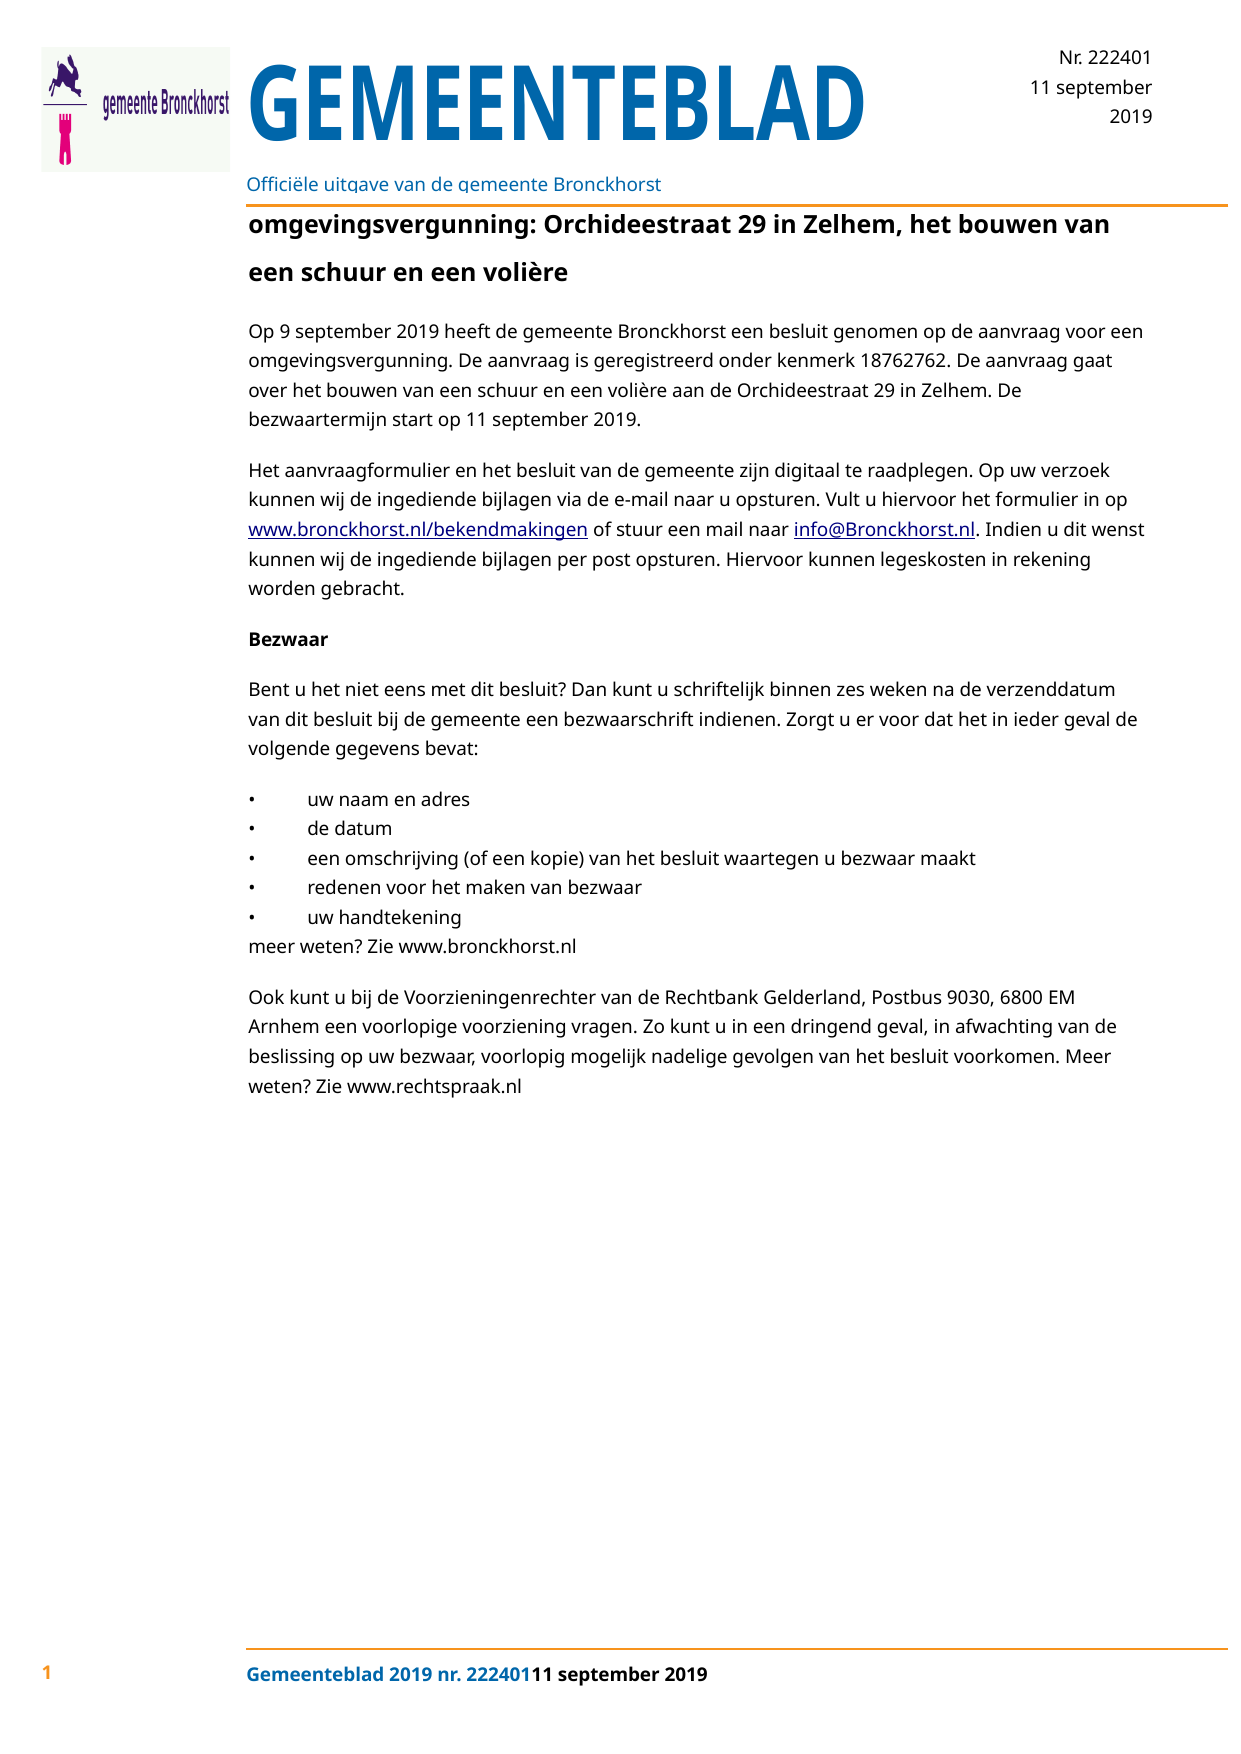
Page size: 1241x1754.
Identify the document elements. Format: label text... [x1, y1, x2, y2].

list de datum [248, 815, 1152, 841]
text Ook kunt u bij de Voorzieningenrechter van de Rechtbank Gelderland, Postbus 9030, 6800 EM Arnhem een voorlopige voorziening vragen. Zo kunt u in een dringend geval, in afwachting van de beslissing op uw bezwaar, voorlopig mogelijk nadelige gevolgen van het besluit voorkomen. Meer weten? Zie www.rechtspraak.nl [248, 984, 1152, 1099]
list uw naam en adres [248, 786, 1152, 812]
list redenen voor het maken van bezwaar [248, 874, 1152, 900]
text Op 9 september 2019 heeft de gemeente Bronckhorst een besluit genomen op de aanvraag voor een omgevingsvergunning. De aanvraag is geregistreerd onder kenmerk 18762762. De aanvraag gaat over het bouwen van een schuur en een volière aan de Orchideestraat 29 in Zelhem. De bezwaartermijn start op 11 september 2019. [248, 318, 1152, 432]
text Bent u het niet eens met dit besluit? Dan kunt u schriftelijk binnen zes weken na de verzenddatum van dit besluit bij de gemeente een bezwaarschrift indienen. Zorgt u er voor dat het in ieder geval de volgende gegevens bevat: [248, 676, 1152, 761]
text Bezwaar [248, 626, 1152, 652]
list uw handtekening [248, 904, 1152, 930]
text omgevingsvergunning: Orchideestraat 29 in Zelhem, het bouwen van een schuur en een volière [248, 207, 1152, 288]
text meer weten? Zie www.bronckhorst.nl [248, 934, 1152, 959]
picture [41, 47, 231, 172]
list een omschrijving (of een kopie) van het besluit waartegen u bezwaar maakt [248, 845, 1152, 871]
text Het aanvraagformulier en het besluit van de gemeente zijn digitaal te raadplegen. Op uw verzoek kunnen wij de ingediende bijlagen via de e-mail naar u opsturen. Vult u hiervoor het formulier in op www.bronckhorst.nl/bekendmakingen of stuur een mail naar info@Bronckhorst.nl. Indien u dit wenst kunnen wij de ingediende bijlagen per post opsturen. Hiervoor kunnen legeskosten in rekening worden gebracht. [248, 457, 1152, 601]
